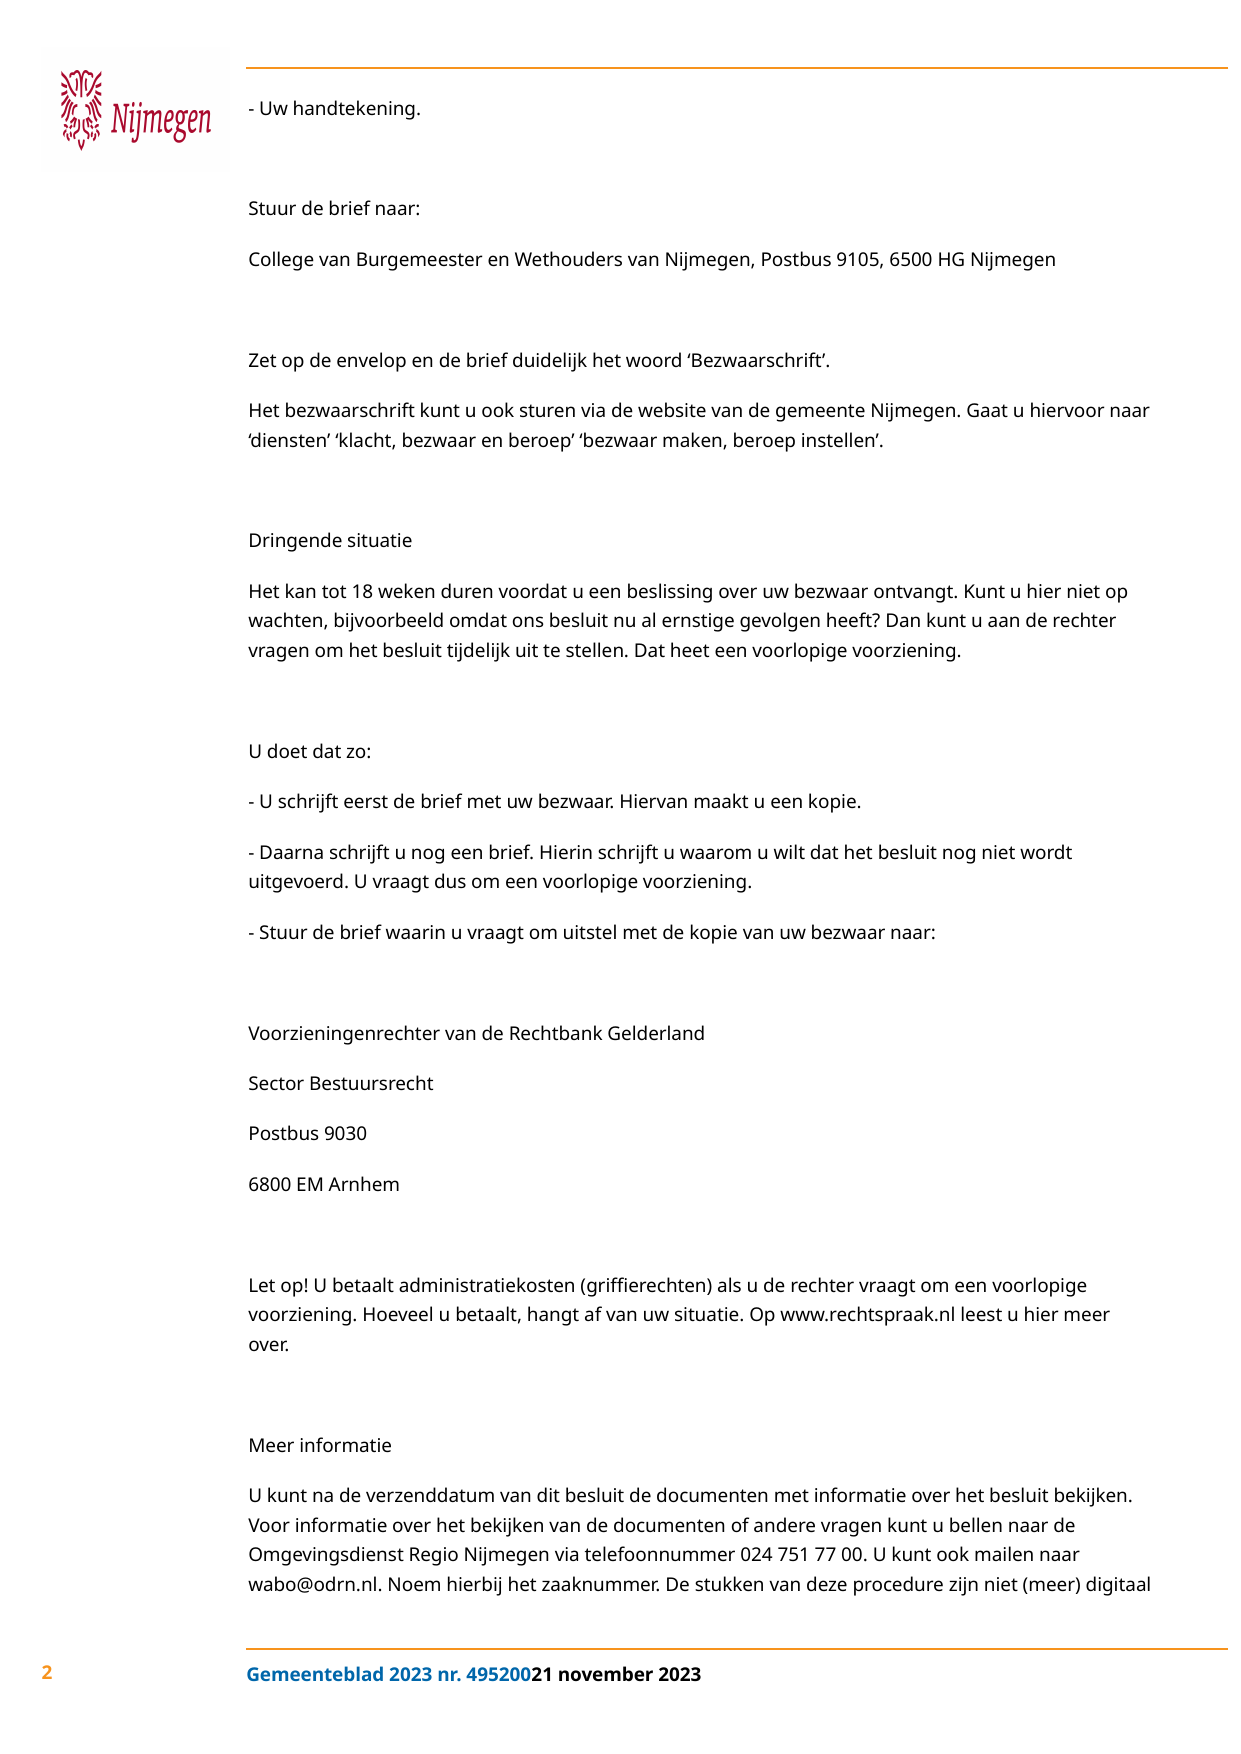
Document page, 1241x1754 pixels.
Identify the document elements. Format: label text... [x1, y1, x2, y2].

text Het bezwaarschrift kunt u ook sturen via de website van de gemeente Nijmegen. Gaat u hiervoor naar ‘diensten’ ‘klacht, bezwaar en beroep’ ‘bezwaar maken, beroep instellen’. [248, 397, 1152, 453]
text - U schrijft eerst de brief met uw bezwaar. Hiervan maakt u een kopie. [248, 788, 1152, 814]
text Voorzieningenrechter van de Rechtbank Gelderland [248, 1020, 1152, 1046]
text Zet op de envelop en de brief duidelijk het woord ‘Bezwaarschrift’. [248, 347, 1152, 373]
text College van Burgemeester en Wethouders van Nijmegen, Postbus 9105, 6500 HG Nijmegen [248, 246, 1152, 272]
text - Daarna schrijft u nog een brief. Hierin schrijft u waarom u wilt dat het besluit nog niet wordt uitgevoerd. U vraagt dus om een voorlopige voorziening. [248, 839, 1152, 894]
text Stuur de brief naar: [248, 196, 1152, 221]
text - Stuur de brief waarin u vraagt om uitstel met de kopie van uw bezwaar naar: [248, 919, 1152, 945]
text Sector Bestuursrecht [248, 1070, 1152, 1096]
text U doet dat zo: [248, 738, 1152, 764]
text Dringende situatie [248, 528, 1152, 553]
text Meer informatie [248, 1432, 1152, 1458]
picture [41, 47, 231, 172]
text Postbus 9030 [248, 1121, 1152, 1146]
text U kunt na de verzenddatum van dit besluit de documenten met informatie over het besluit bekijken. Voor informatie over het bekijken van de documenten of andere vragen kunt u bellen naar de Omgevingsdienst Regio Nijmegen via telefoonnummer 024 751 77 00. U kunt ook mailen naar wabo@odrn.nl. Noem hierbij het zaaknummer. De stukken van deze procedure zijn niet (meer) digitaal [248, 1482, 1152, 1597]
text Let op! U betaalt administratiekosten (griffierechten) als u de rechter vraagt om een voorlopige voorziening. Hoeveel u betaalt, hangt af van uw situatie. Op www.rechtspraak.nl leest u hier meer over. [248, 1272, 1152, 1357]
text - Uw handtekening. [248, 95, 1152, 121]
text 6800 EM Arnhem [248, 1171, 1152, 1197]
text Het kan tot 18 weken duren voordat u een beslissing over uw bezwaar ontvangt. Kunt u hier niet op wachten, bijvoorbeeld omdat ons besluit nu al ernstige gevolgen heeft? Dan kunt u aan de rechter vragen om het besluit tijdelijk uit te stellen. Dat heet een voorlopige voorziening. [248, 578, 1152, 663]
